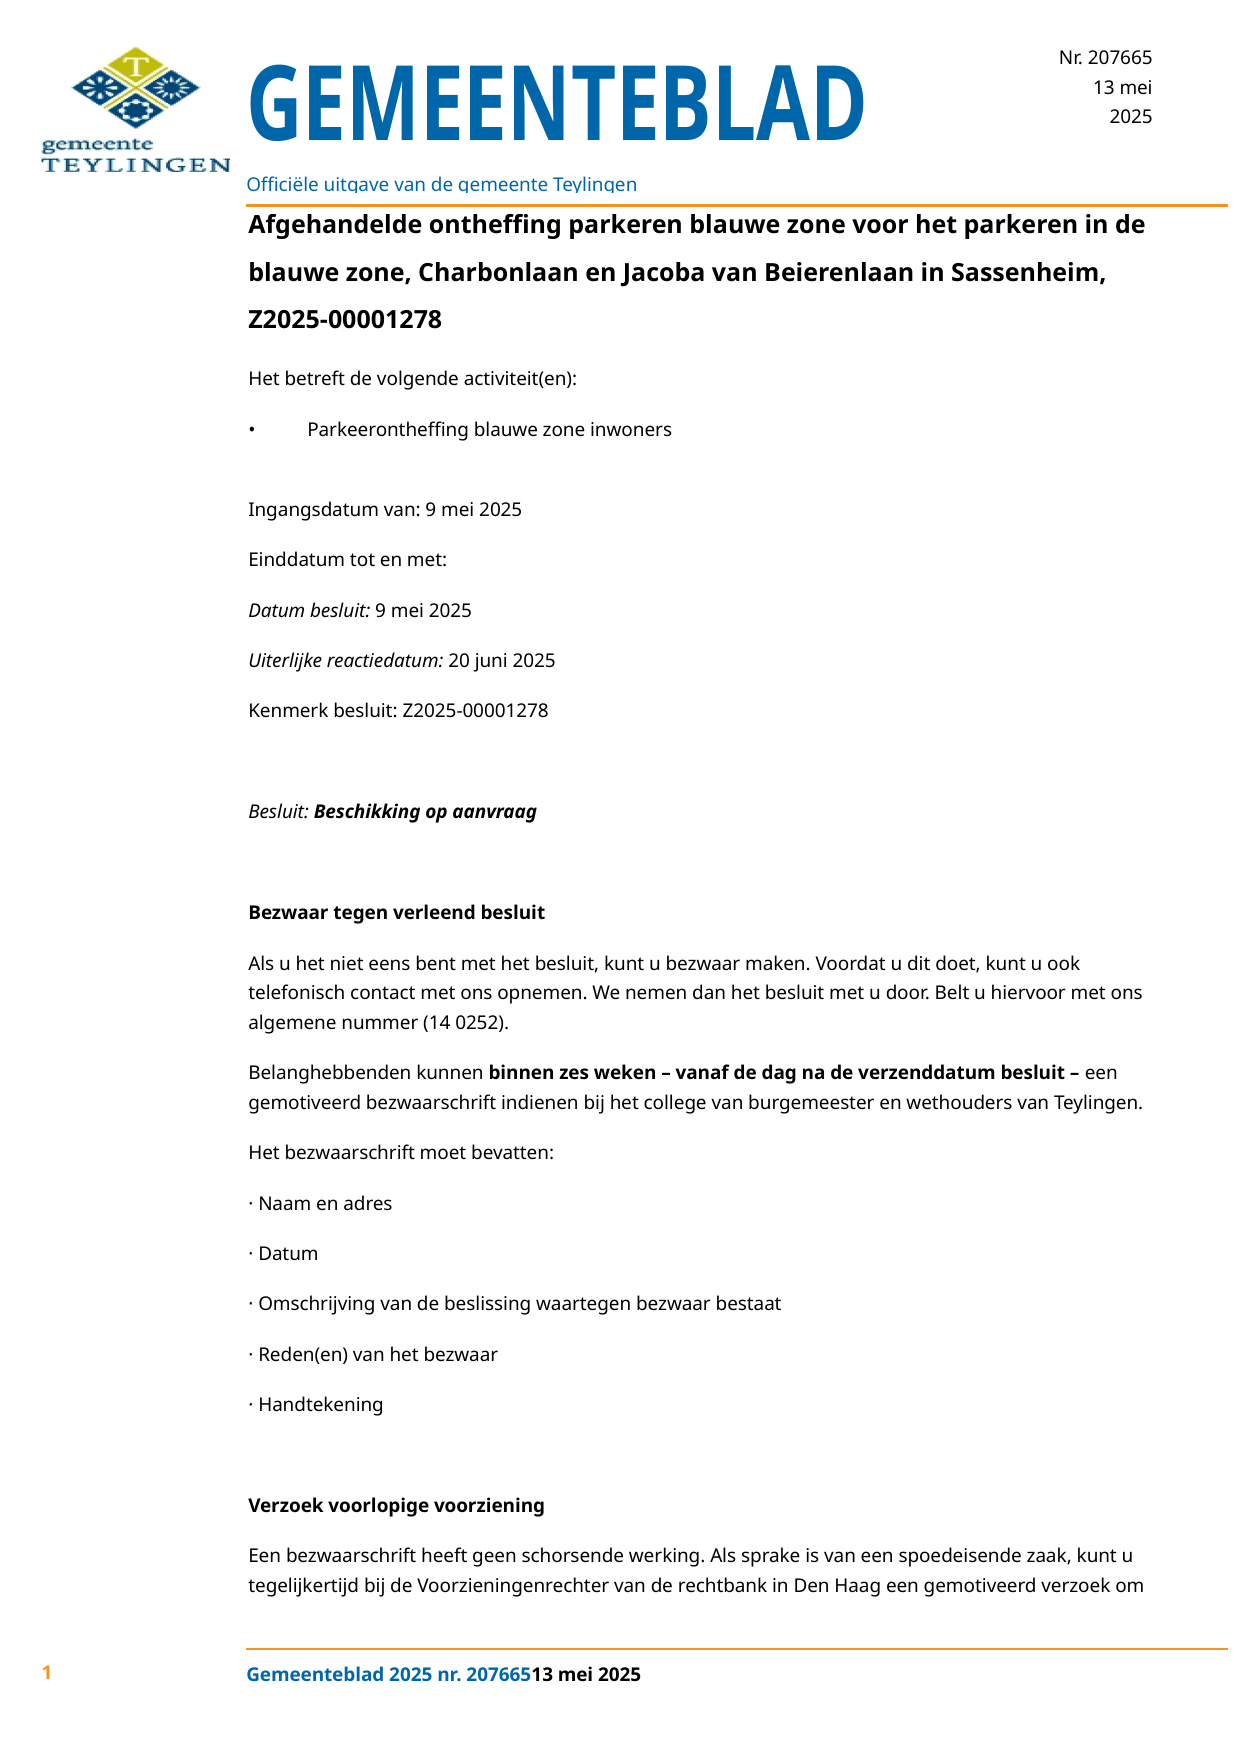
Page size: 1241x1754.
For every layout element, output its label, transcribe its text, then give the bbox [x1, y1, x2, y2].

text Einddatum tot en met: [248, 546, 1152, 572]
text Besluit: Beschikking op aanvraag [248, 798, 1152, 824]
text Het betreft de volgende activiteit(en): [248, 366, 1152, 391]
text Ingangsdatum van: 9 mei 2025 [248, 496, 1152, 522]
text Afgehandelde ontheffing parkeren blauwe zone voor het parkeren in de blauwe zone, Charbonlaan en Jacoba van Beierenlaan in Sassenheim, Z2025-00001278 [248, 207, 1152, 336]
text · Omschrijving van de beslissing waartegen bezwaar bestaat [248, 1291, 1152, 1316]
text Verzoek voorlopige voorziening [248, 1492, 1152, 1518]
text Belanghebbenden kunnen binnen zes weken – vanaf de dag na de verzenddatum besluit – een gemotiveerd bezwaarschrift indienen bij het college van burgemeester en wethouders van Teylingen. [248, 1059, 1152, 1114]
text Als u het niet eens bent met het besluit, kunt u bezwaar maken. Voordat u dit doet, kunt u ook telefonisch contact met ons opnemen. We nemen dan het besluit met u door. Belt u hiervoor met ons algemene nummer (14 0252). [248, 950, 1152, 1034]
text · Naam en adres [248, 1190, 1152, 1215]
text · Reden(en) van het bezwaar [248, 1341, 1152, 1367]
text · Datum [248, 1240, 1152, 1266]
text Bezwaar tegen verleend besluit [248, 899, 1152, 925]
text · Handtekening [248, 1391, 1152, 1417]
text Kenmerk besluit: Z2025-00001278 [248, 698, 1152, 723]
list Parkeerontheffing blauwe zone inwoners [248, 416, 1152, 442]
text Uiterlijke reactiedatum: 20 juni 2025 [248, 647, 1152, 673]
text Datum besluit: 9 mei 2025 [248, 597, 1152, 622]
text Het bezwaarschrift moet bevatten: [248, 1139, 1152, 1165]
text Een bezwaarschrift heeft geen schorsende werking. Als sprake is van een spoedeisende zaak, kunt u tegelijkertijd bij de Voorzieningenrechter van de rechtbank in Den Haag een gemotiveerd verzoek om [248, 1543, 1152, 1598]
picture [41, 47, 231, 172]
